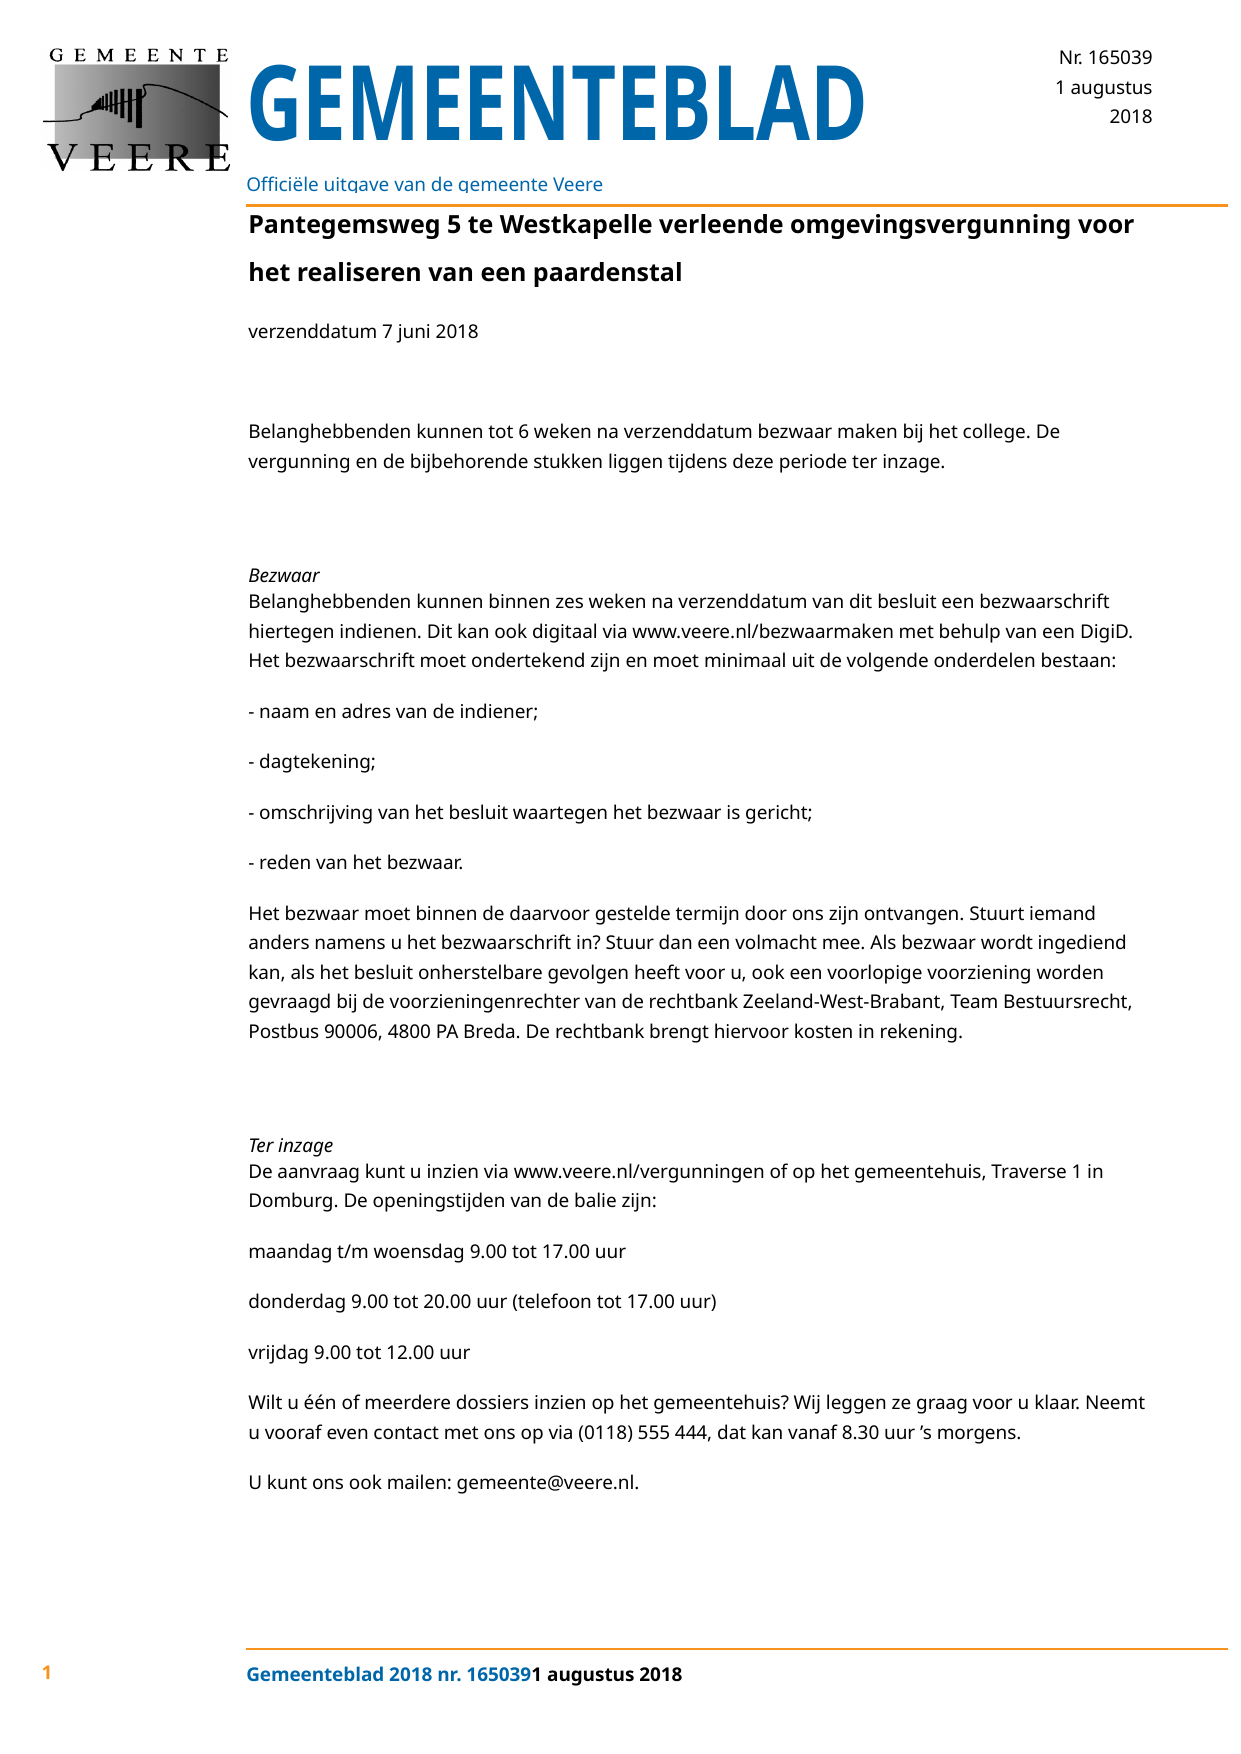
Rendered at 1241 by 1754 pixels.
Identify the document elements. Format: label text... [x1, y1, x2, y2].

text U kunt ons ook mailen: gemeente@veere.nl. [248, 1469, 1152, 1495]
text De aanvraag kunt u inzien via www.veere.nl/vergunningen of op het gemeentehuis, Traverse 1 in Domburg. De openingstijden van de balie zijn: [248, 1158, 1152, 1213]
text Wilt u één of meerdere dossiers inzien op het gemeentehuis? Wij leggen ze graag voor u klaar. Neemt u vooraf even contact met ons op via (0118) 555 444, dat kan vanaf 8.30 uur ’s morgens. [248, 1389, 1152, 1445]
text - omschrijving van het besluit waartegen het bezwaar is gericht; [248, 799, 1152, 824]
text - dagtekening; [248, 748, 1152, 774]
text donderdag 9.00 tot 20.00 uur (telefoon tot 17.00 uur) [248, 1288, 1152, 1314]
text Belanghebbenden kunnen binnen zes weken na verzenddatum van dit besluit een bezwaarschrift hiertegen indienen. Dit kan ook digitaal via www.veere.nl/bezwaarmaken met behulp van een DigiD. Het bezwaarschrift moet ondertekend zijn en moet minimaal uit de volgende onderdelen bestaan: [248, 588, 1152, 673]
text vrijdag 9.00 tot 12.00 uur [248, 1339, 1152, 1365]
text Het bezwaar moet binnen de daarvoor gestelde termijn door ons zijn ontvangen. Stuurt iemand anders namens u het bezwaarschrift in? Stuur dan een volmacht mee. Als bezwaar wordt ingediend kan, als het besluit onherstelbare gevolgen heeft voor u, ook een voorlopige voorziening worden gevraagd bij de voorzieningenrechter van de rechtbank Zeeland-West-Brabant, Team Bestuursrecht, Postbus 90006, 4800 PA Breda. De rechtbank brengt hiervoor kosten in rekening. [248, 900, 1152, 1044]
text Bezwaar [248, 563, 1152, 588]
text verzenddatum 7 juni 2018 [248, 318, 1152, 344]
picture [41, 47, 231, 172]
text - naam en adres van de indiener; [248, 698, 1152, 724]
text Pantegemsweg 5 te Westkapelle verleende omgevingsvergunning voor het realiseren van een paardenstal [248, 207, 1152, 288]
text Belanghebbenden kunnen tot 6 weken na verzenddatum bezwaar maken bij het college. De vergunning en de bijbehorende stukken liggen tijdens deze periode ter inzage. [248, 419, 1152, 474]
text maandag t/m woensdag 9.00 tot 17.00 uur [248, 1238, 1152, 1264]
text Ter inzage [248, 1132, 1152, 1158]
text - reden van het bezwaar. [248, 849, 1152, 875]
